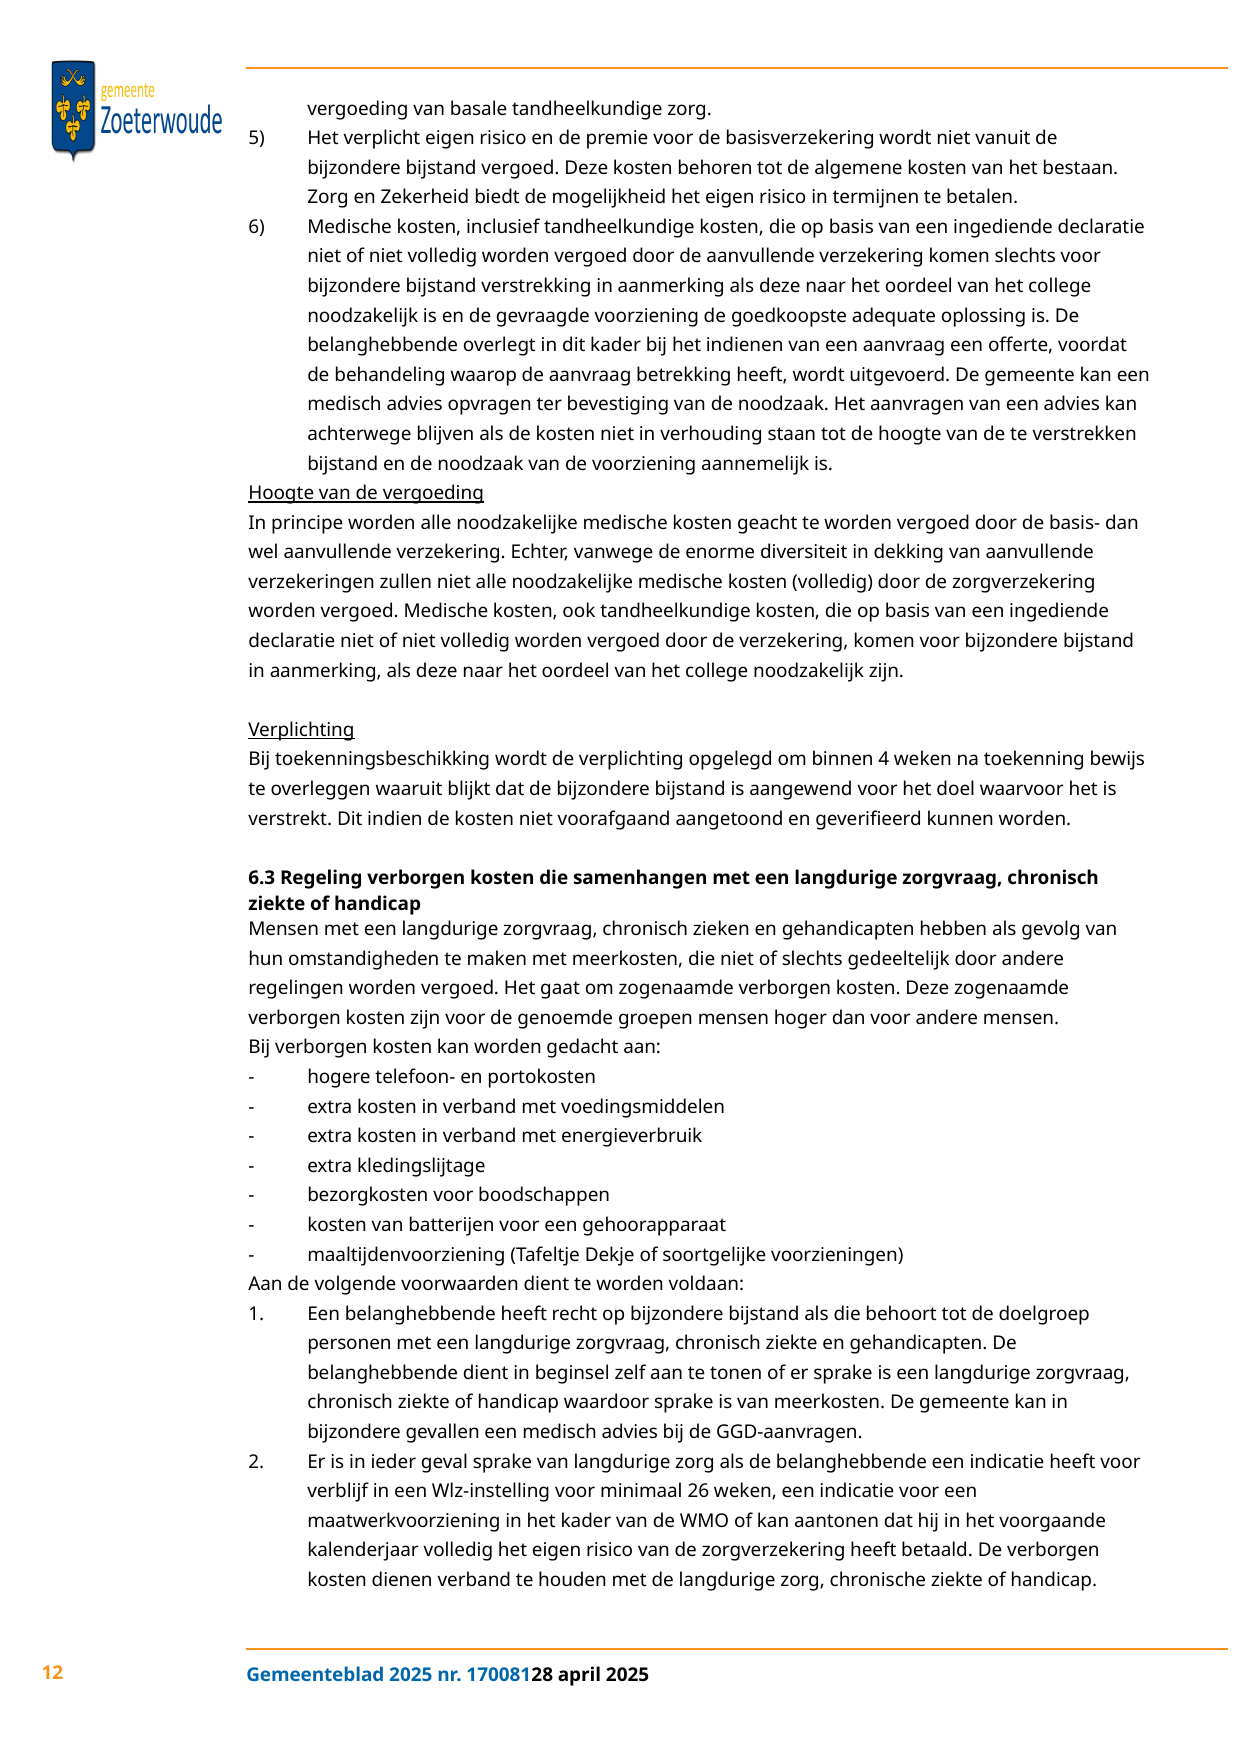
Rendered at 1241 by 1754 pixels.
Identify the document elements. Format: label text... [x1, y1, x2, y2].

picture [41, 47, 231, 172]
text 6.3 Regeling verborgen kosten die samenhangen met een langdurige zorgvraag, chronisch ziekte of handicap [248, 864, 1152, 915]
text Bij verborgen kosten kan worden gedacht aan: [248, 1034, 1152, 1059]
list kosten van batterijen voor een gehoorapparaat [248, 1211, 1152, 1237]
text Mensen met een langdurige zorgvraag, chronisch zieken en gehandicapten hebben als gevolg van hun omstandigheden te maken met meerkosten, die niet of slechts gedeeltelijk door andere regelingen worden vergoed. Het gaat om zogenaamde verborgen kosten. Deze zogenaamde verborgen kosten zijn voor de genoemde groepen mensen hoger dan voor andere mensen. [248, 915, 1152, 1030]
list Het verplicht eigen risico en de premie voor de basisverzekering wordt niet vanuit de bijzondere bijstand vergoed. Deze kosten behoren tot de algemene kosten van het bestaan. Zorg en Zekerheid biedt de mogelijkheid het eigen risico in termijnen te betalen. [248, 124, 1152, 209]
list Een belanghebbende heeft recht op bijzondere bijstand als die behoort tot de doelgroep personen met een langdurige zorgvraag, chronisch ziekte en gehandicapten. De belanghebbende dient in beginsel zelf aan te tonen of er sprake is een langdurige zorgvraag, chronisch ziekte of handicap waardoor sprake is van meerkosten. De gemeente kan in bijzondere gevallen een medisch advies bij de GGD-aanvragen. [248, 1300, 1152, 1444]
text Verplichting [248, 716, 1152, 742]
text Hoogte van de vergoeding [248, 479, 1152, 505]
list hogere telefoon- en portokosten [248, 1063, 1152, 1089]
list maaltijdenvoorziening (Tafeltje Dekje of soortgelijke voorzieningen) [248, 1241, 1152, 1267]
text Bij toekenningsbeschikking wordt de verplichting opgelegd om binnen 4 weken na toekenning bewijs te overleggen waaruit blijkt dat de bijzondere bijstand is aangewend voor het doel waarvoor het is verstrekt. Dit indien de kosten niet voorafgaand aangetoond en geverifieerd kunnen worden. [248, 746, 1152, 831]
text Aan de volgende voorwaarden dient te worden voldaan: [248, 1270, 1152, 1296]
list Er is in ieder geval sprake van langdurige zorg als de belanghebbende een indicatie heeft voor verblijf in een Wlz-instelling voor minimaal 26 weken, een indicatie voor een maatwerkvoorziening in het kader van de WMO of kan aantonen dat hij in het voorgaande kalenderjaar volledig het eigen risico van de zorgverzekering heeft betaald. De verborgen kosten dienen verband te houden met de langdurige zorg, chronische ziekte of handicap. [248, 1448, 1152, 1592]
list Medische kosten, inclusief tandheelkundige kosten, die op basis van een ingediende declaratie niet of niet volledig worden vergoed door de aanvullende verzekering komen slechts voor bijzondere bijstand verstrekking in aanmerking als deze naar het oordeel van het college noodzakelijk is en de gevraagde voorziening de goedkoopste adequate oplossing is. De belanghebbende overlegt in dit kader bij het indienen van een aanvraag een offerte, voordat de behandeling waarop de aanvraag betrekking heeft, wordt uitgevoerd. De gemeente kan een medisch advies opvragen ter bevestiging van de noodzaak. Het aanvragen van een advies kan achterwege blijven als de kosten niet in verhouding staan tot de hoogte van de te verstrekken bijstand en de noodzaak van de voorziening aannemelijk is. [248, 213, 1152, 476]
list extra kosten in verband met voedingsmiddelen [248, 1093, 1152, 1119]
text In principe worden alle noodzakelijke medische kosten geacht te worden vergoed door de basis- dan wel aanvullende verzekering. Echter, vanwege de enorme diversiteit in dekking van aanvullende verzekeringen zullen niet alle noodzakelijke medische kosten (volledig) door de zorgverzekering worden vergoed. Medische kosten, ook tandheelkundige kosten, die op basis van een ingediende declaratie niet of niet volledig worden vergoed door de verzekering, komen voor bijzondere bijstand in aanmerking, als deze naar het oordeel van het college noodzakelijk zijn. [248, 509, 1152, 683]
list extra kledingslijtage [248, 1152, 1152, 1178]
list bezorgkosten voor boodschappen [248, 1182, 1152, 1207]
list vergoeding van basale tandheelkundige zorg. [248, 95, 1152, 121]
list extra kosten in verband met energieverbruik [248, 1122, 1152, 1148]
